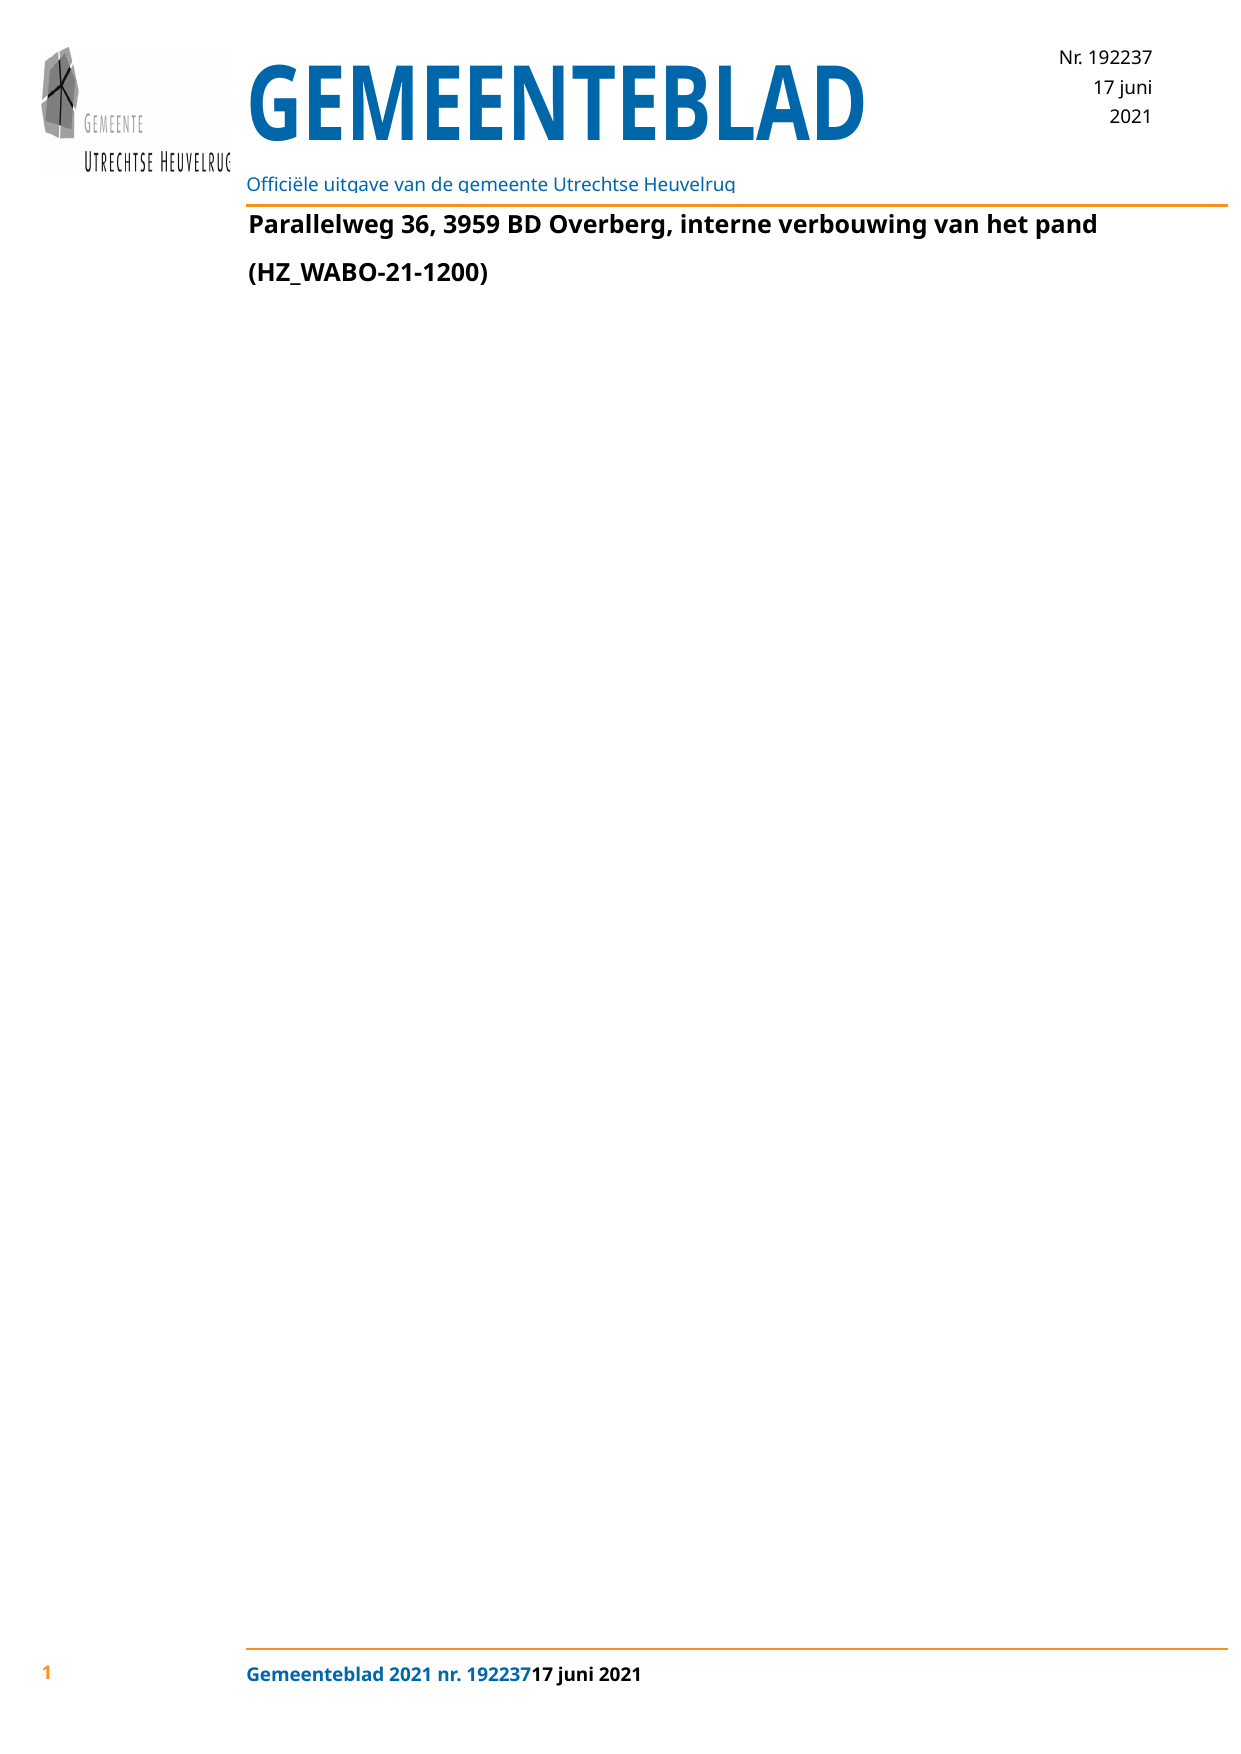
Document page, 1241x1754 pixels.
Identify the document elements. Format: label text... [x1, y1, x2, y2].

text Parallelweg 36, 3959 BD Overberg, interne verbouwing van het pand (HZ_WABO-21-1200) [248, 207, 1152, 288]
picture [41, 47, 231, 172]
